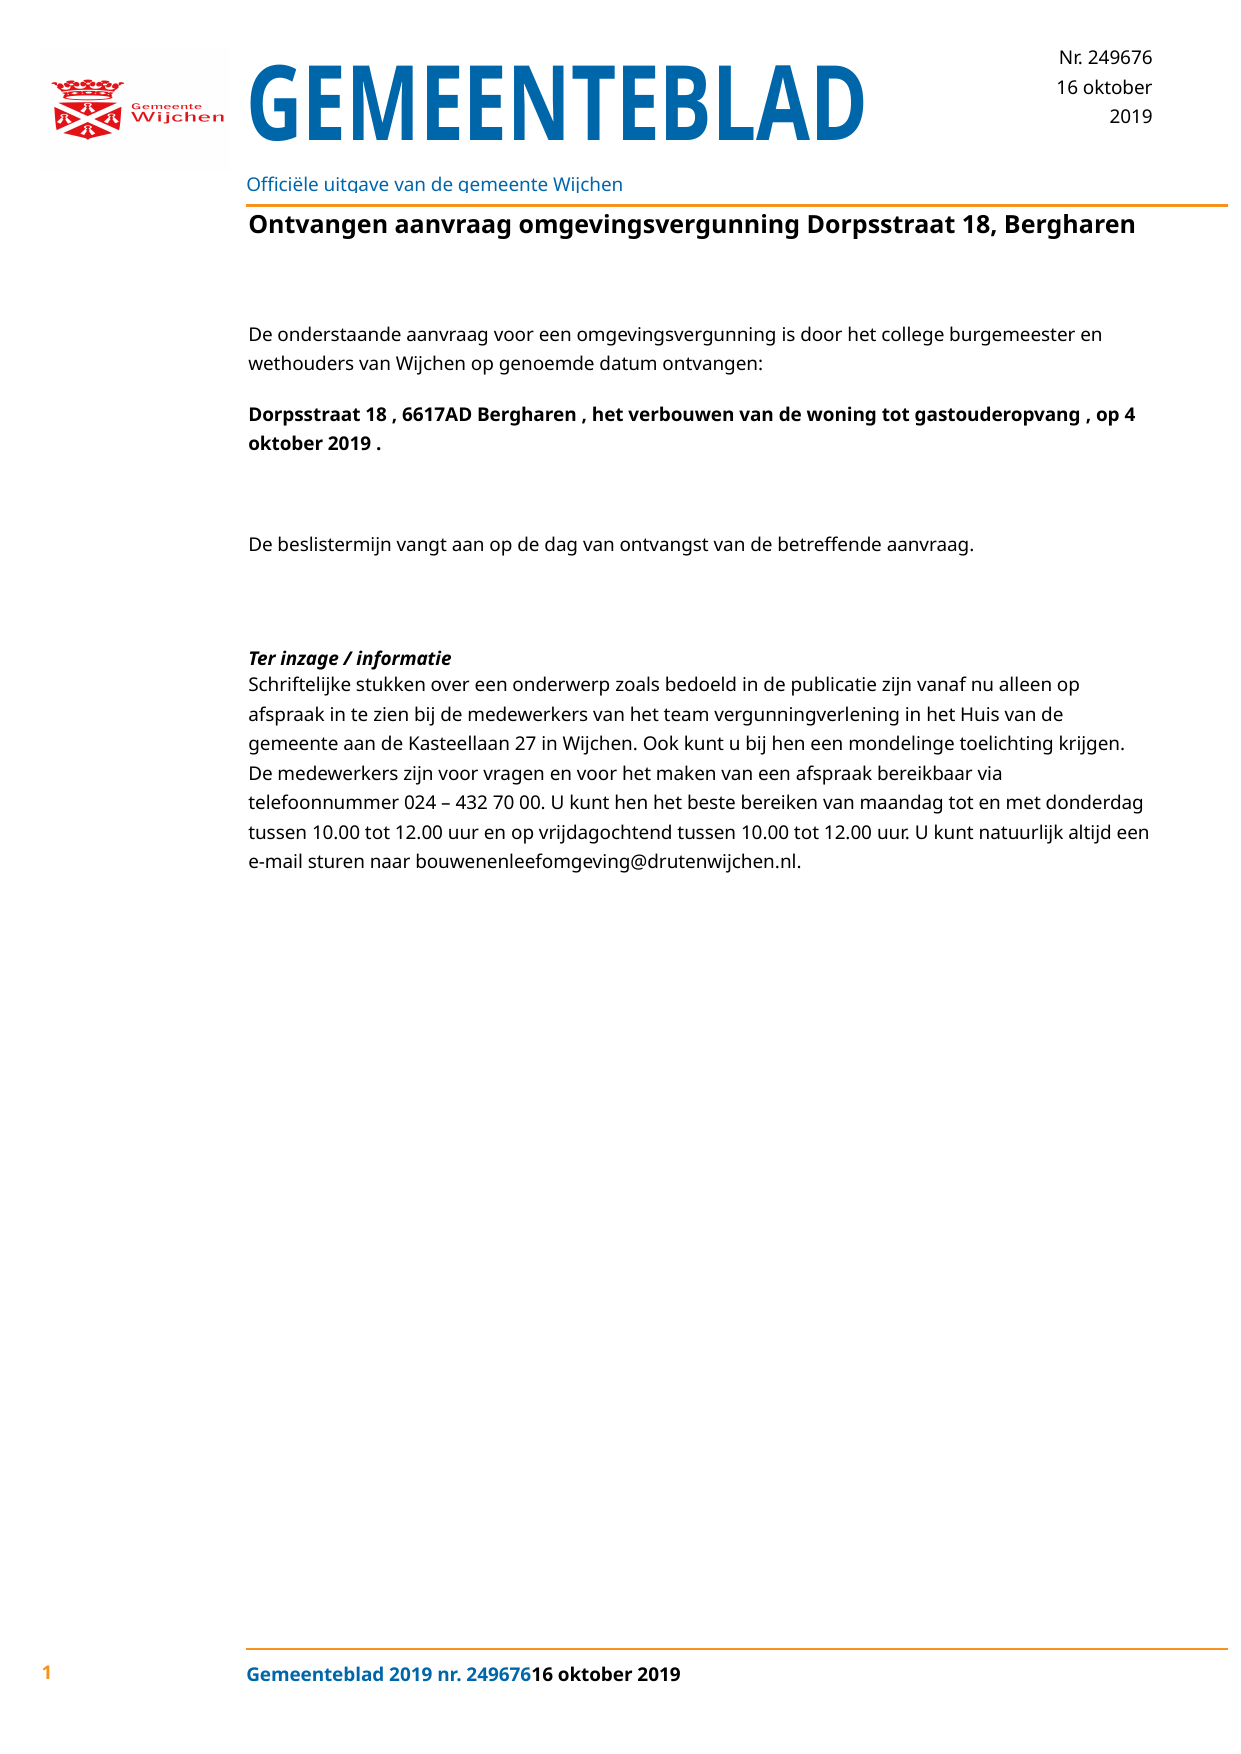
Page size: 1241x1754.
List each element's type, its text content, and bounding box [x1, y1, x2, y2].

text Ontvangen aanvraag omgevingsvergunning Dorpsstraat 18, Bergharen [248, 207, 1152, 241]
text De onderstaande aanvraag voor een omgevingsvergunning is door het college burgemeester en wethouders van Wijchen op genoemde datum ontvangen: [248, 321, 1152, 376]
text Dorpsstraat 18 , 6617AD Bergharen , het verbouwen van de woning tot gastouderopvang , op 4 oktober 2019 . [248, 401, 1152, 456]
text Ter inzage / informatie [248, 646, 1152, 671]
text Schriftelijke stukken over een onderwerp zoals bedoeld in de publicatie zijn vanaf nu alleen op afspraak in te zien bij de medewerkers van het team vergunningverlening in het Huis van de gemeente aan de Kasteellaan 27 in Wijchen. Ook kunt u bij hen een mondelinge toelichting krijgen. De medewerkers zijn voor vragen en voor het maken van een afspraak bereikbaar via telefoonnummer 024 – 432 70 00. U kunt hen het beste bereiken van maandag tot en met donderdag tussen 10.00 tot 12.00 uur en op vrijdagochtend tussen 10.00 tot 12.00 uur. U kunt natuurlijk altijd een e-mail sturen naar bouwenenleefomgeving@drutenwijchen.nl. [248, 671, 1152, 874]
picture [41, 47, 231, 172]
text De beslistermijn vangt aan op de dag van ontvangst van de betreffende aanvraag. [248, 531, 1152, 557]
